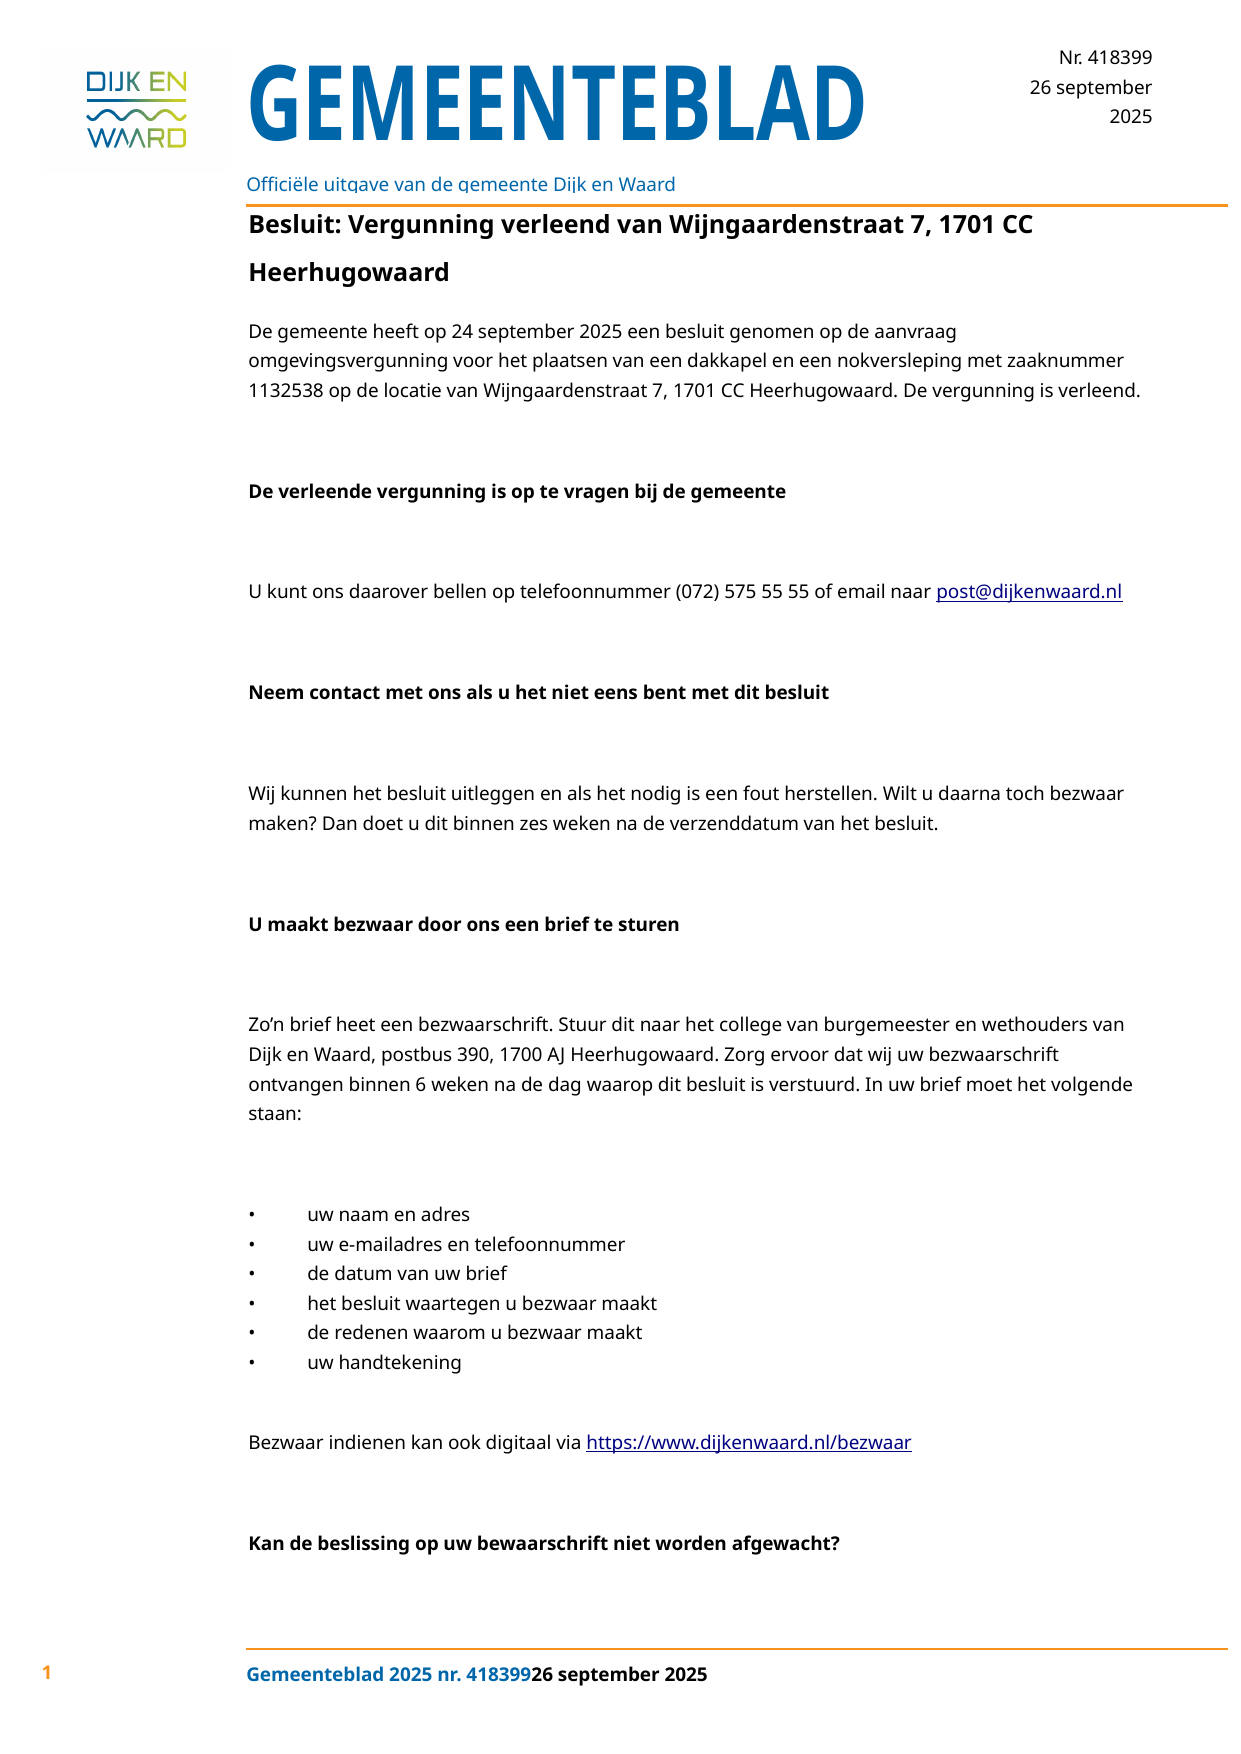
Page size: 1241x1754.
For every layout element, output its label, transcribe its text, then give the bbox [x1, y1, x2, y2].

list de redenen waarom u bezwaar maakt [248, 1319, 1152, 1345]
list uw naam en adres [248, 1201, 1152, 1227]
text De verleende vergunning is op te vragen bij de gemeente [248, 478, 1152, 504]
text U maakt bezwaar door ons een brief te sturen [248, 911, 1152, 937]
text Wij kunnen het besluit uitleggen en als het nodig is een fout herstellen. Wilt u daarna toch bezwaar maken? Dan doet u dit binnen zes weken na de verzenddatum van het besluit. [248, 780, 1152, 836]
text Besluit: Vergunning verleend van Wijngaardenstraat 7, 1701 CC Heerhugowaard [248, 207, 1152, 288]
text De gemeente heeft op 24 september 2025 een besluit genomen op de aanvraag omgevingsvergunning voor het plaatsen van een dakkapel en een nokversleping met zaaknummer 1132538 op de locatie van Wijngaardenstraat 7, 1701 CC Heerhugowaard. De vergunning is verleend. [248, 318, 1152, 403]
text Kan de beslissing op uw bewaarschrift niet worden afgewacht? [248, 1530, 1152, 1556]
picture [41, 47, 231, 172]
text Neem contact met ons als u het niet eens bent met dit besluit [248, 679, 1152, 705]
text Bezwaar indienen kan ook digitaal via https://www.dijkenwaard.nl/bezwaar [248, 1429, 1152, 1455]
list uw e-mailadres en telefoonnummer [248, 1231, 1152, 1257]
list de datum van uw brief [248, 1260, 1152, 1286]
text Zo’n brief heet een bezwaarschrift. Stuur dit naar het college van burgemeester en wethouders van Dijk en Waard, postbus 390, 1700 AJ Heerhugowaard. Zorg ervoor dat wij uw bezwaarschrift ontvangen binnen 6 weken na de dag waarop dit besluit is verstuurd. In uw brief moet het volgende staan: [248, 1012, 1152, 1126]
list uw handtekening [248, 1349, 1152, 1375]
list het besluit waartegen u bezwaar maakt [248, 1290, 1152, 1316]
text U kunt ons daarover bellen op telefoonnummer (072) 575 55 55 of email naar post@dijkenwaard.nl [248, 579, 1152, 604]
